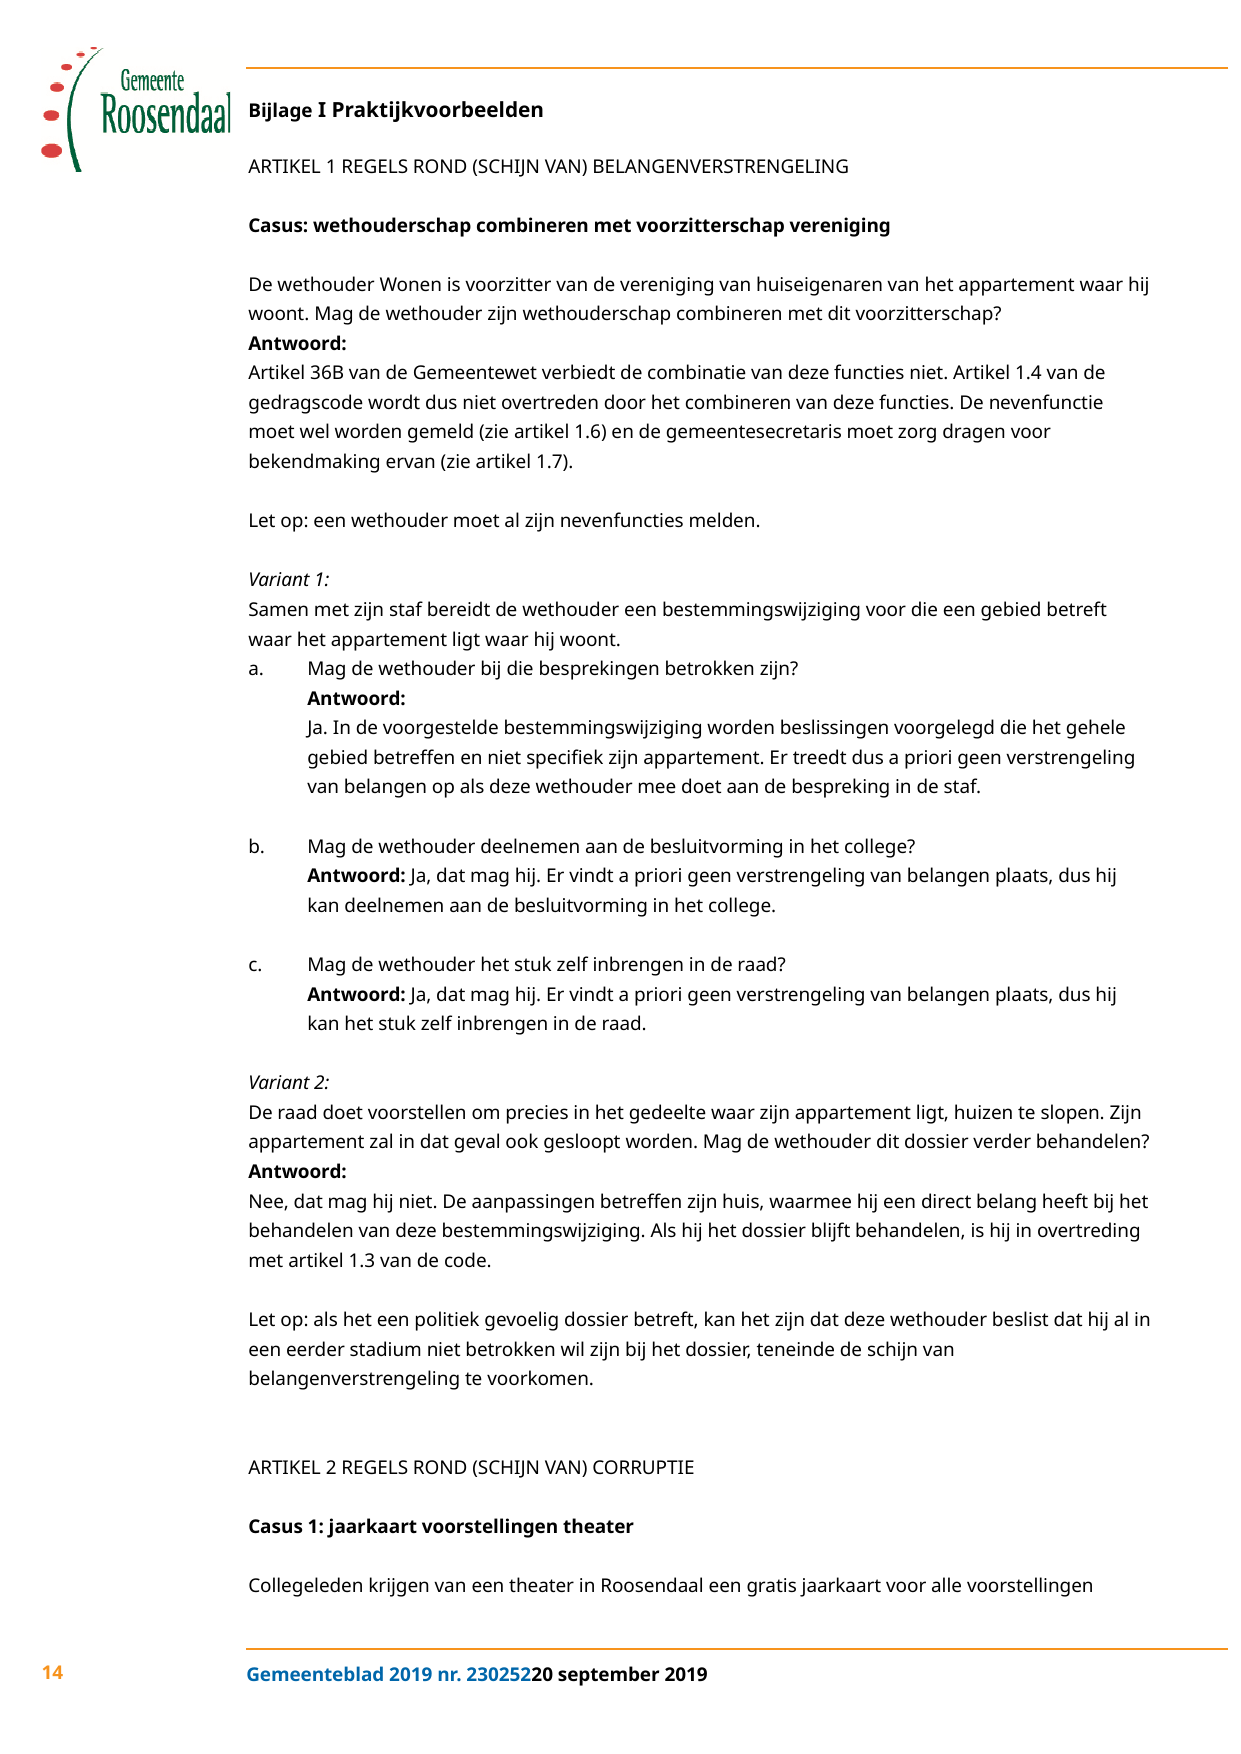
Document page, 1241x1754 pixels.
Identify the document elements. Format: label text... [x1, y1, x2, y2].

text Antwoord: [248, 330, 1152, 356]
text Bijlage I Praktijkvoorbeelden [248, 95, 1152, 123]
list Antwoord: [248, 685, 1152, 711]
text Collegeleden krijgen van een theater in Roosendaal een gratis jaarkaart voor alle voorstellingen [248, 1572, 1152, 1598]
list Mag de wethouder bij die besprekingen betrokken zijn? [248, 655, 1152, 681]
table_header Casus 1: jaarkaart voorstellingen theater [248, 1513, 1152, 1539]
text Variant 1: [248, 567, 1152, 592]
text Nee, dat mag hij niet. De aanpassingen betreffen zijn huis, waarmee hij een direct belang heeft bij het behandelen van deze bestemmingswijziging. Als hij het dossier blijft behandelen, is hij in overtreding met artikel 1.3 van de code. [248, 1188, 1152, 1273]
text De wethouder Wonen is voorzitter van de vereniging van huiseigenaren van het appartement waar hij woont. Mag de wethouder zijn wethouderschap combineren met dit voorzitterschap? [248, 271, 1152, 326]
picture [41, 47, 231, 172]
list Mag de wethouder deelnemen aan de besluitvorming in het college? [248, 833, 1152, 858]
text ARTIKEL 2 REGELS ROND (SCHIJN VAN) CORRUPTIE [248, 1454, 1152, 1480]
text Samen met zijn staf bereidt de wethouder een bestemmingswijziging voor die een gebied betreft waar het appartement ligt waar hij woont. [248, 596, 1152, 651]
text ARTIKEL 1 REGELS ROND (SCHIJN VAN) BELANGENVERSTRENGELING [248, 153, 1152, 179]
list Antwoord: Ja, dat mag hij. Er vindt a priori geen verstrengeling van belangen plaats, dus hij kan deelnemen aan de besluitvorming in het college. [248, 862, 1152, 918]
list Mag de wethouder het stuk zelf inbrengen in de raad? [248, 951, 1152, 977]
text De raad doet voorstellen om precies in het gedeelte waar zijn appartement ligt, huizen te slopen. Zijn appartement zal in dat geval ook gesloopt worden. Mag de wethouder dit dossier verder behandelen? [248, 1099, 1152, 1154]
list Antwoord: Ja, dat mag hij. Er vindt a priori geen verstrengeling van belangen plaats, dus hij kan het stuk zelf inbrengen in de raad. [248, 981, 1152, 1036]
text Let op: een wethouder moet al zijn nevenfuncties melden. [248, 507, 1152, 533]
text Antwoord: [248, 1158, 1152, 1184]
text Artikel 36B van de Gemeentewet verbiedt de combinatie van deze functies niet. Artikel 1.4 van de gedragscode wordt dus niet overtreden door het combineren van deze functies. De nevenfunctie moet wel worden gemeld (zie artikel 1.6) en de gemeentesecretaris moet zorg dragen voor bekendmaking ervan (zie artikel 1.7). [248, 359, 1152, 474]
table_header Casus: wethouderschap combineren met voorzitterschap vereniging [248, 212, 1152, 238]
list Ja. In de voorgestelde bestemmingswijziging worden beslissingen voorgelegd die het gehele gebied betreffen en niet specifiek zijn appartement. Er treedt dus a priori geen verstrengeling van belangen op als deze wethouder mee doet aan de bespreking in de staf. [248, 714, 1152, 799]
text Variant 2: [248, 1069, 1152, 1095]
text Let op: als het een politiek gevoelig dossier betreft, kan het zijn dat deze wethouder beslist dat hij al in een eerder stadium niet betrokken wil zijn bij het dossier, teneinde de schijn van belangenverstrengeling te voorkomen. [248, 1306, 1152, 1391]
